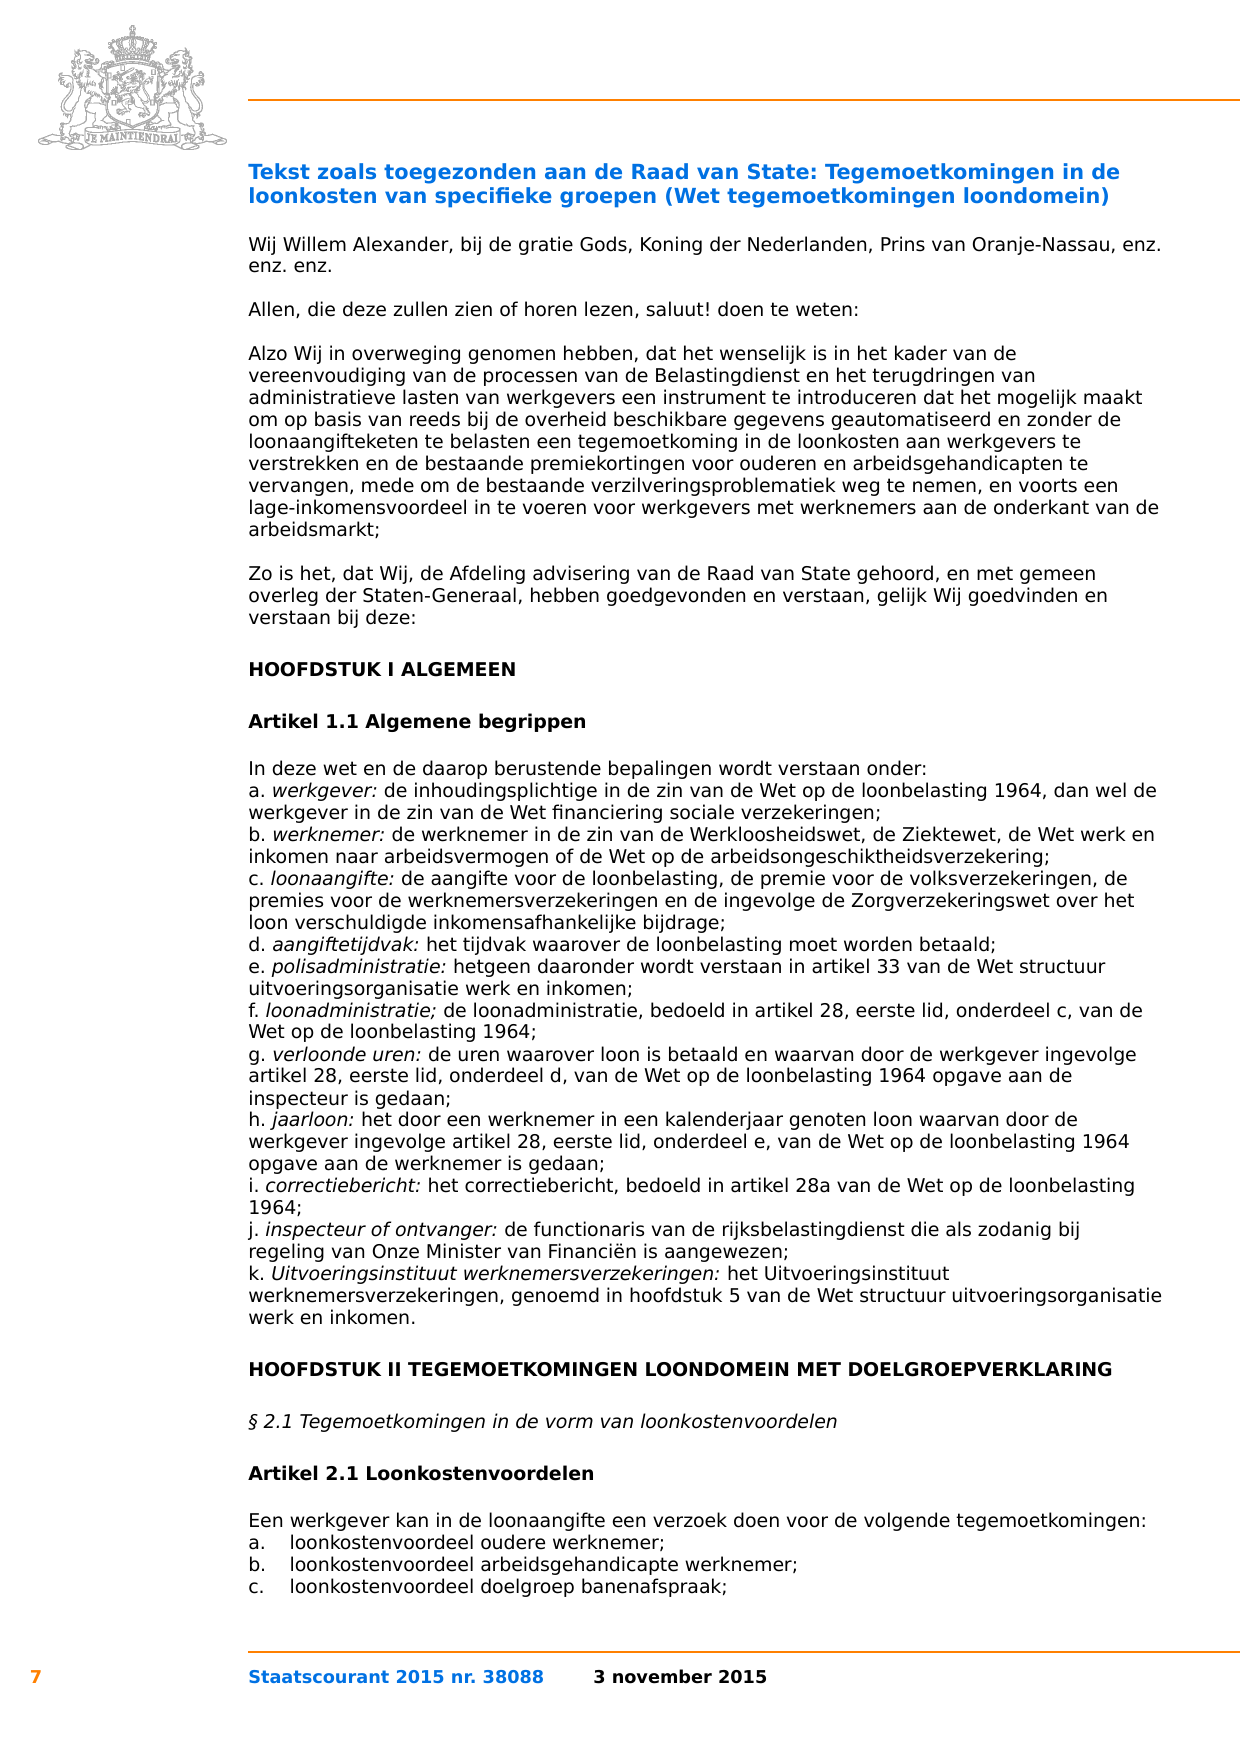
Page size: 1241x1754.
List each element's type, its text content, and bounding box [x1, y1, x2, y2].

text d. aangiftetijdvak: het tijdvak waarover de loonbelasting moet worden betaald; [248, 933, 1163, 956]
subtitle Artikel 2.1 Loonkostenvoordelen [248, 1463, 1163, 1485]
text a. loonkostenvoordeel oudere werknemer; [248, 1532, 1163, 1554]
text j. inspecteur of ontvanger: de functionaris van de rijksbelastingdienst die als zodanig bij regeling van Onze Minister van Financiën is aangewezen; [248, 1219, 1163, 1263]
text c. loonaangifte: de aangifte voor de loonbelasting, de premie voor de volksverzekeringen, de premies voor de werknemersverzekeringen en de ingevolge de Zorgverzekeringswet over het loon verschuldigde inkomensafhankelijke bijdrage; [248, 868, 1163, 933]
subtitle HOOFDSTUK I ALGEMEEN [248, 659, 1163, 681]
text Allen, die deze zullen zien of horen lezen, saluut! doen te weten: [248, 299, 1163, 321]
text Alzo Wij in overweging genomen hebben, dat het wenselijk is in het kader van de vereenvoudiging van de processen van de Belastingdienst en het terugdringen van administratieve lasten van werkgevers een instrument te introduceren dat het mogelijk maakt om op basis van reeds bij de overheid beschikbare gegevens geautomatiseerd en zonder de loonaangifteketen te belasten een tegemoetkoming in de loonkosten aan werkgevers te verstrekken en de bestaande premiekortingen voor ouderen en arbeidsgehandicapten te vervangen, mede om de bestaande verzilveringsproblematiek weg te nemen, en voorts een lage-inkomensvoordeel in te voeren voor werkgevers met werknemers aan de onderkant van de arbeidsmarkt; [248, 343, 1163, 541]
text c. loonkostenvoordeel doelgroep banenafspraak; [248, 1576, 1163, 1598]
text b. loonkostenvoordeel arbeidsgehandicapte werknemer; [248, 1554, 1163, 1576]
subtitle Artikel 1.1 Algemene begrippen [248, 711, 1163, 733]
subtitle Tekst zoals toegezonden aan de Raad van State: Tegemoetkomingen in de loonkosten van specifieke groepen (Wet tegemoetkomingen loondomein) [248, 160, 1163, 208]
picture [38, 25, 227, 150]
text Wij Willem Alexander, bij de gratie Gods, Koning der Nederlanden, Prins van Oranje-Nassau, enz. enz. enz. [248, 233, 1163, 277]
text a. werkgever: de inhoudingsplichtige in de zin van de Wet op de loonbelasting 1964, dan wel de werkgever in de zin van de Wet financiering sociale verzekeringen; [248, 780, 1163, 824]
text f. loonadministratie; de loonadministratie, bedoeld in artikel 28, eerste lid, onderdeel c, van de Wet op de loonbelasting 1964; [248, 999, 1163, 1043]
text In deze wet en de daarop berustende bepalingen wordt verstaan onder: [248, 758, 1163, 780]
text Zo is het, dat Wij, de Afdeling advisering van de Raad van State gehoord, en met gemeen overleg der Staten-Generaal, hebben goedgevonden en verstaan, gelijk Wij goedvinden en verstaan bij deze: [248, 563, 1163, 629]
text k. Uitvoeringsinstituut werknemersverzekeringen: het Uitvoeringsinstituut werknemersverzekeringen, genoemd in hoofdstuk 5 van de Wet structuur uitvoeringsorganisatie werk en inkomen. [248, 1263, 1163, 1329]
text b. werknemer: de werknemer in de zin van de Werkloosheidswet, de Ziektewet, de Wet werk en inkomen naar arbeidsvermogen of de Wet op de arbeidsongeschiktheidsverzekering; [248, 824, 1163, 868]
text h. jaarloon: het door een werknemer in een kalenderjaar genoten loon waarvan door de werkgever ingevolge artikel 28, eerste lid, onderdeel e, van de Wet op de loonbelasting 1964 opgave aan de werknemer is gedaan; [248, 1109, 1163, 1175]
subtitle HOOFDSTUK II TEGEMOETKOMINGEN LOONDOMEIN MET DOELGROEPVERKLARING [248, 1359, 1163, 1381]
text Een werkgever kan in de loonaangifte een verzoek doen voor de volgende tegemoetkomingen: [248, 1510, 1163, 1532]
text e. polisadministratie: hetgeen daaronder wordt verstaan in artikel 33 van de Wet structuur uitvoeringsorganisatie werk en inkomen; [248, 956, 1163, 999]
text g. verloonde uren: de uren waarover loon is betaald en waarvan door de werkgever ingevolge artikel 28, eerste lid, onderdeel d, van de Wet op de loonbelasting 1964 opgave aan de inspecteur is gedaan; [248, 1043, 1163, 1109]
text i. correctiebericht: het correctiebericht, bedoeld in artikel 28a van de Wet op de loonbelasting 1964; [248, 1175, 1163, 1219]
subtitle § 2.1 Tegemoetkomingen in de vorm van loonkostenvoordelen [248, 1411, 1163, 1433]
